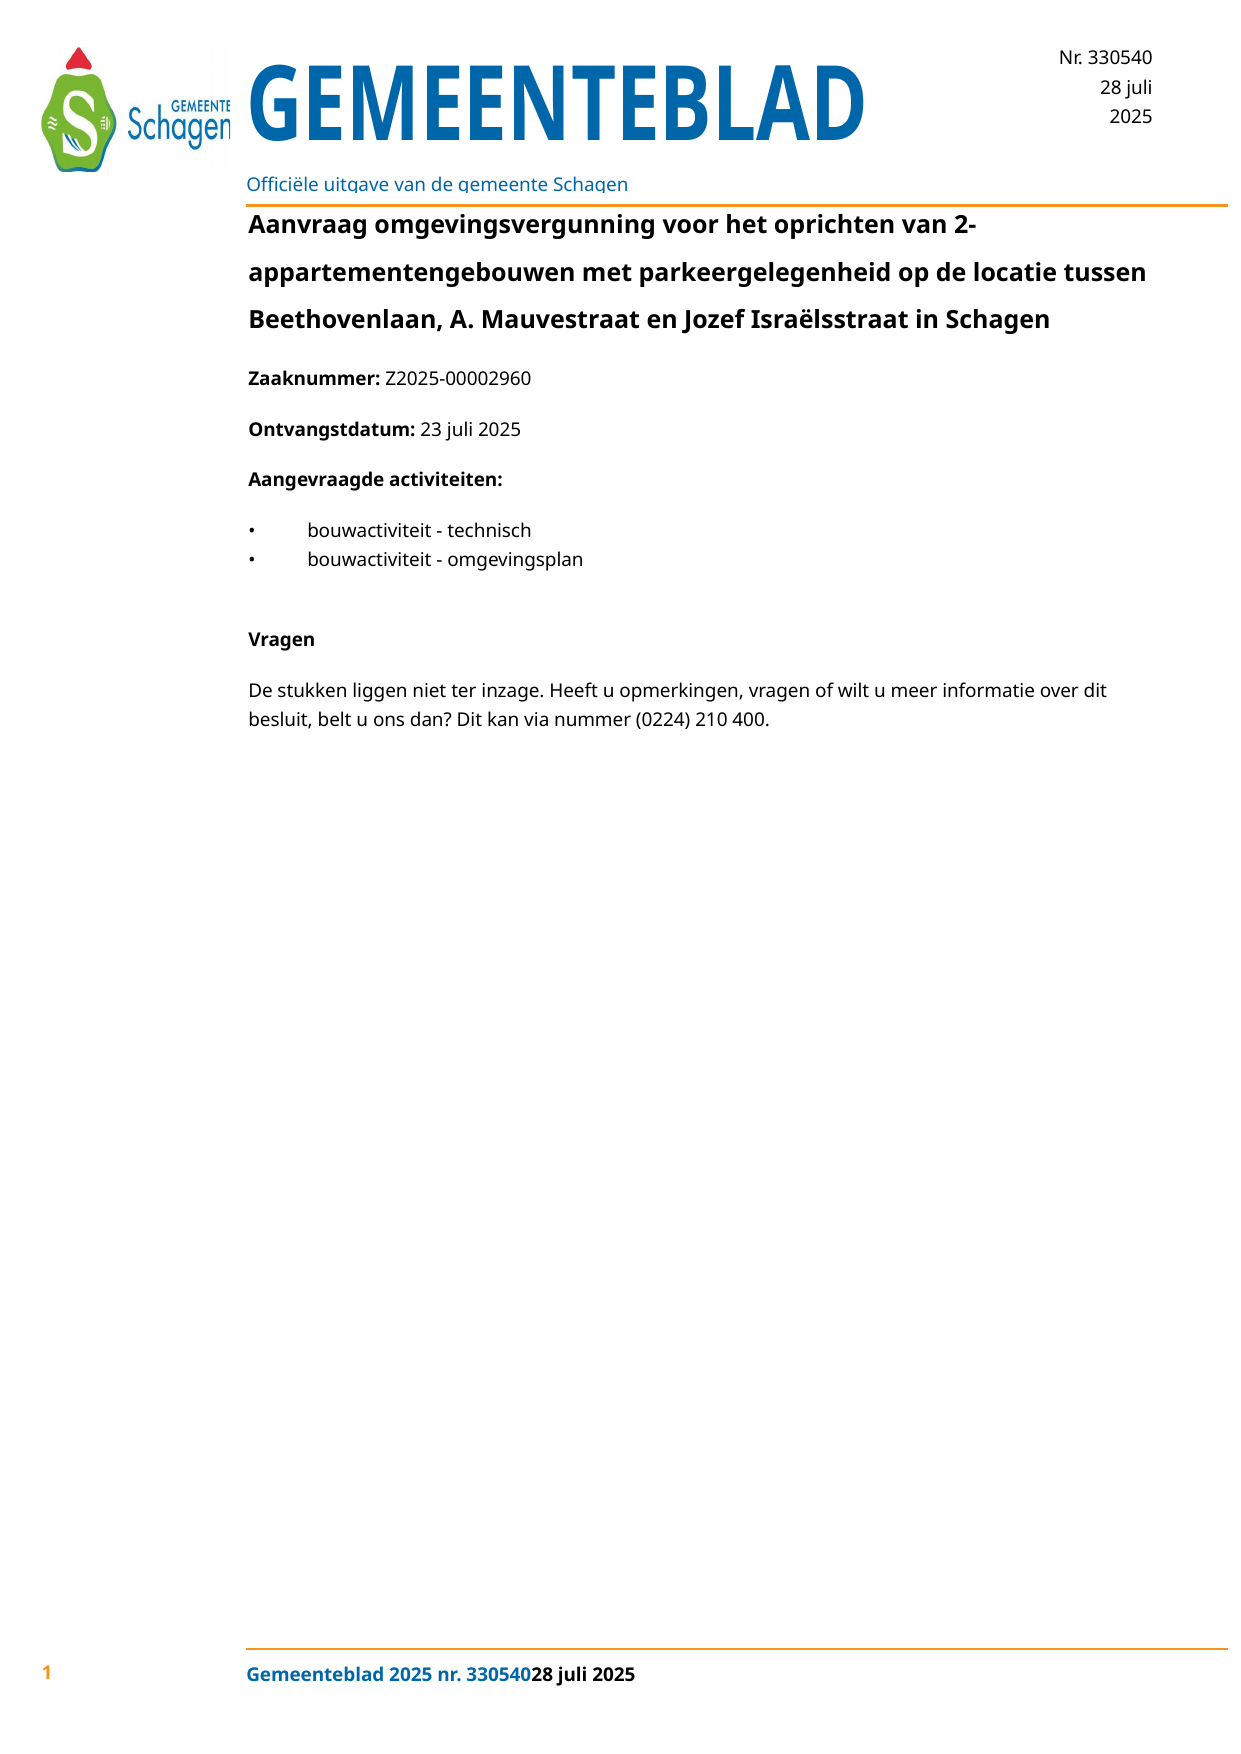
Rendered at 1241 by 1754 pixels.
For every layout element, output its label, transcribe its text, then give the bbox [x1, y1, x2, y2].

picture [41, 47, 231, 172]
list bouwactiviteit - omgevingsplan [248, 546, 1152, 572]
text Aangevraagde activiteiten: [248, 466, 1152, 492]
text Aanvraag omgevingsvergunning voor het oprichten van 2-appartementengebouwen met parkeergelegenheid op de locatie tussen Beethovenlaan, A. Mauvestraat en Jozef Israëlsstraat in Schagen [248, 207, 1152, 336]
text Zaaknummer: Z2025-00002960 [248, 366, 1152, 391]
list bouwactiviteit - technisch [248, 517, 1152, 542]
text De stukken liggen niet ter inzage. Heeft u opmerkingen, vragen of wilt u meer informatie over dit besluit, belt u ons dan? Dit kan via nummer (0224) 210 400. [248, 677, 1152, 732]
text Ontvangstdatum: 23 juli 2025 [248, 416, 1152, 442]
text Vragen [248, 626, 1152, 652]
